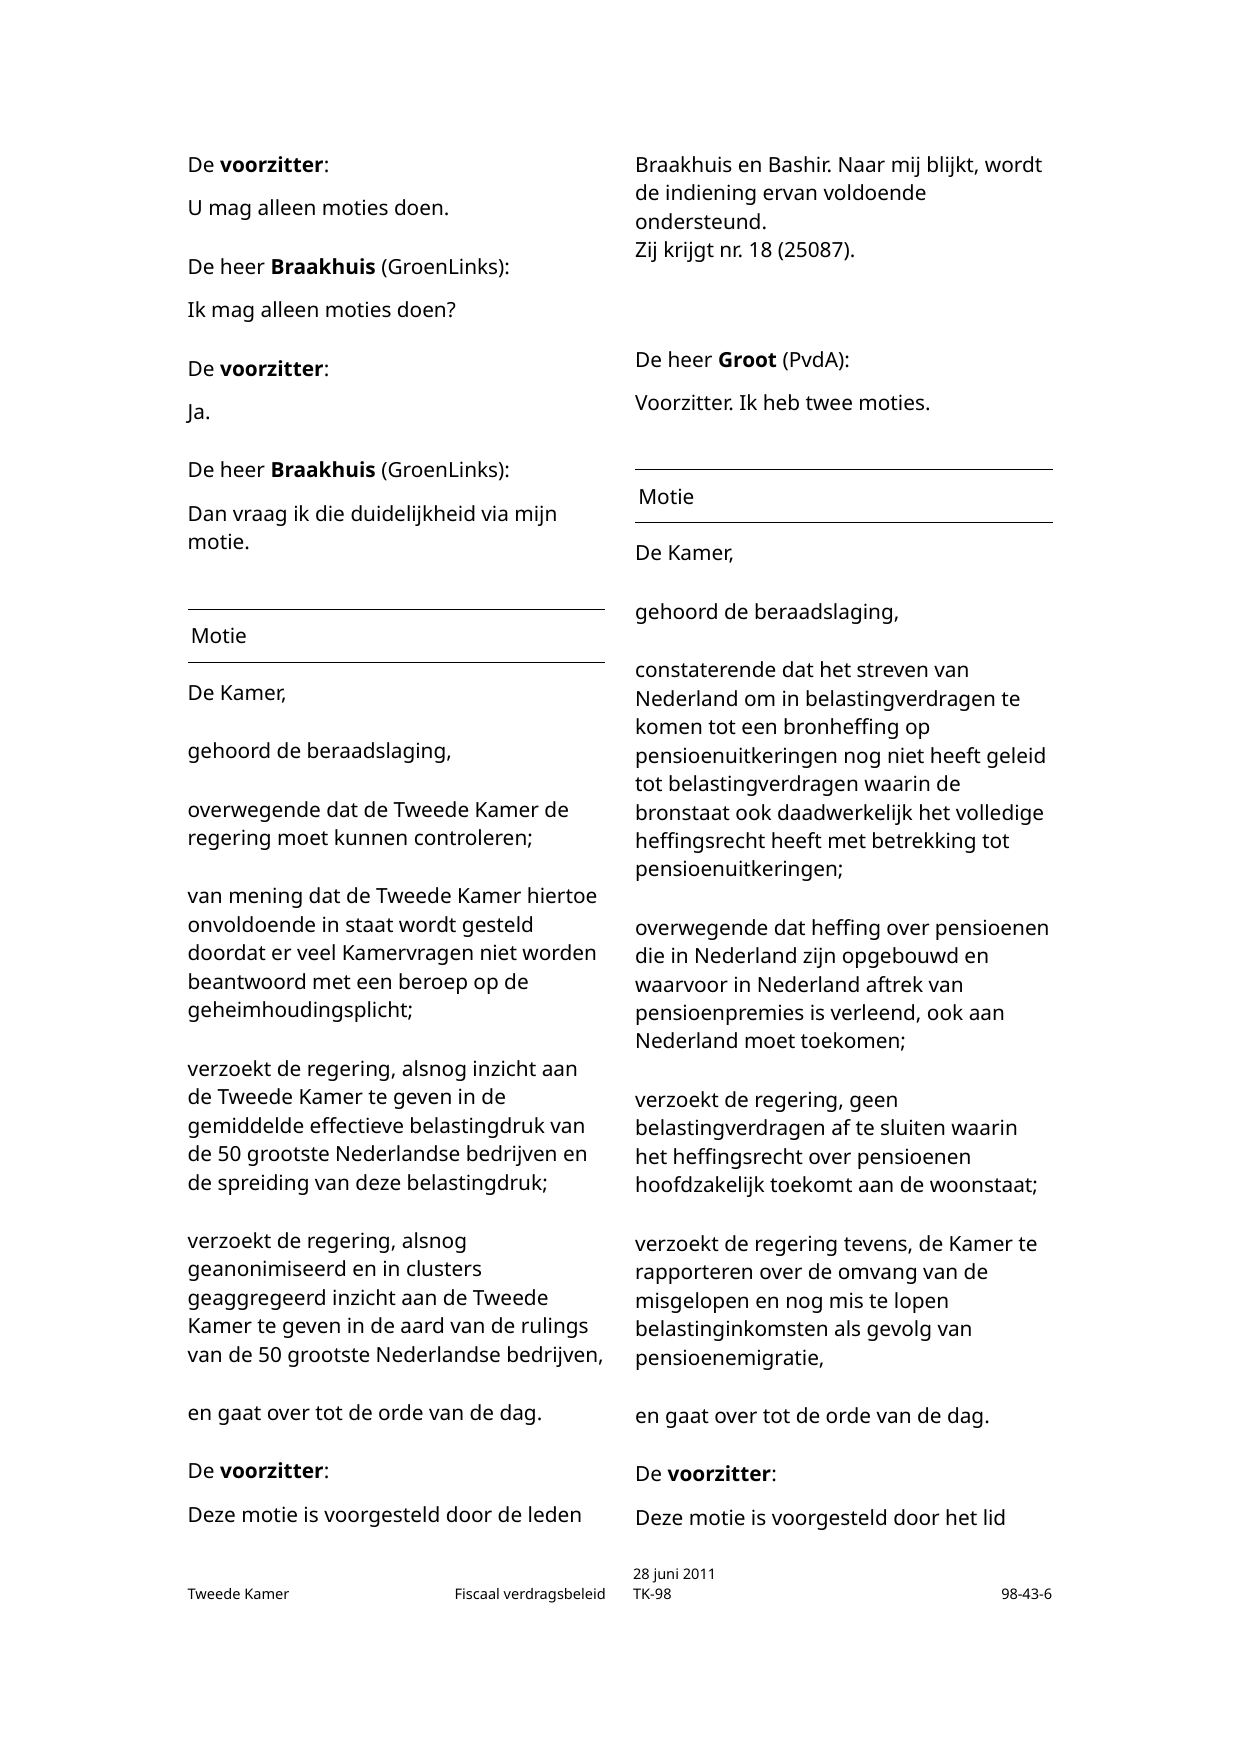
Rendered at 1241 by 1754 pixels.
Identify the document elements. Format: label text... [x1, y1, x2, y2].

text De voorzitter: [187, 1457, 605, 1485]
subtitle Motie [187, 610, 605, 663]
text U mag alleen moties doen. [187, 193, 605, 222]
subtitle Motie [635, 470, 1053, 522]
text verzoekt de regering, geen belastingverdragen af te sluiten waarin het heffingsrecht over pensioenen hoofdzakelijk toekomt aan de woonstaat; [635, 1085, 1053, 1199]
text  [635, 294, 1053, 322]
text Deze motie is voorgesteld door het lid [635, 1503, 1053, 1531]
text Voorzitter. Ik heb twee moties. [635, 388, 1053, 417]
text Deze motie is voorgesteld door de leden [187, 1500, 605, 1528]
text constaterende dat het streven van Nederland om in belastingverdragen te komen tot een bronheffing op pensioenuitkeringen nog niet heeft geleid tot belastingverdragen waarin de bronstaat ook daadwerkelijk het volledige heffingsrecht heeft met betrekking tot pensioenuitkeringen; [635, 655, 1053, 883]
text Ik mag alleen moties doen? [187, 295, 605, 324]
text De heer Groot (PvdA): [635, 345, 1053, 373]
text en gaat over tot de orde van de dag. [187, 1398, 605, 1427]
text gehoord de beraadslaging, [635, 597, 1053, 625]
text Zij krijgt nr. 18 (25087). [635, 235, 1053, 264]
text verzoekt de regering tevens, de Kamer te rapporteren over de omvang van de misgelopen en nog mis te lopen belastinginkomsten als gevolg van pensioenemigratie, [635, 1229, 1053, 1371]
text Dan vraag ik die duidelijkheid via mijn motie. [187, 499, 605, 556]
text overwegende dat heffing over pensioenen die in Nederland zijn opgebouwd en waarvoor in Nederland aftrek van pensioenpremies is verleend, ook aan Nederland moet toekomen; [635, 913, 1053, 1055]
text overwegende dat de Tweede Kamer de regering moet kunnen controleren; [187, 795, 605, 852]
text De Kamer, [635, 538, 1053, 567]
text De heer Braakhuis (GroenLinks): [187, 456, 605, 484]
text Ja. [187, 397, 605, 426]
text verzoekt de regering, alsnog inzicht aan de Tweede Kamer te geven in de gemiddelde effectieve belastingdruk van de 50 grootste Nederlandse bedrijven en de spreiding van deze belastingdruk; [187, 1054, 605, 1196]
text van mening dat de Tweede Kamer hiertoe onvoldoende in staat wordt gesteld doordat er veel Kamervragen niet worden beantwoord met een beroep op de geheimhoudingsplicht; [187, 882, 605, 1024]
text gehoord de beraadslaging, [187, 736, 605, 765]
text De Kamer, [187, 678, 605, 706]
text en gaat over tot de orde van de dag. [635, 1401, 1053, 1429]
text De voorzitter: [187, 150, 605, 178]
text De voorzitter: [635, 1459, 1053, 1488]
text verzoekt de regering, alsnog geanonimiseerd en in clusters geaggregeerd inzicht aan de Tweede Kamer te geven in de aard van de rulings van de 50 grootste Nederlandse bedrijven, [187, 1226, 605, 1368]
text De voorzitter: [187, 354, 605, 382]
text Braakhuis en Bashir. Naar mij blijkt, wordt de indiening ervan voldoende ondersteund. [635, 150, 1053, 235]
text De heer Braakhuis (GroenLinks): [187, 252, 605, 280]
